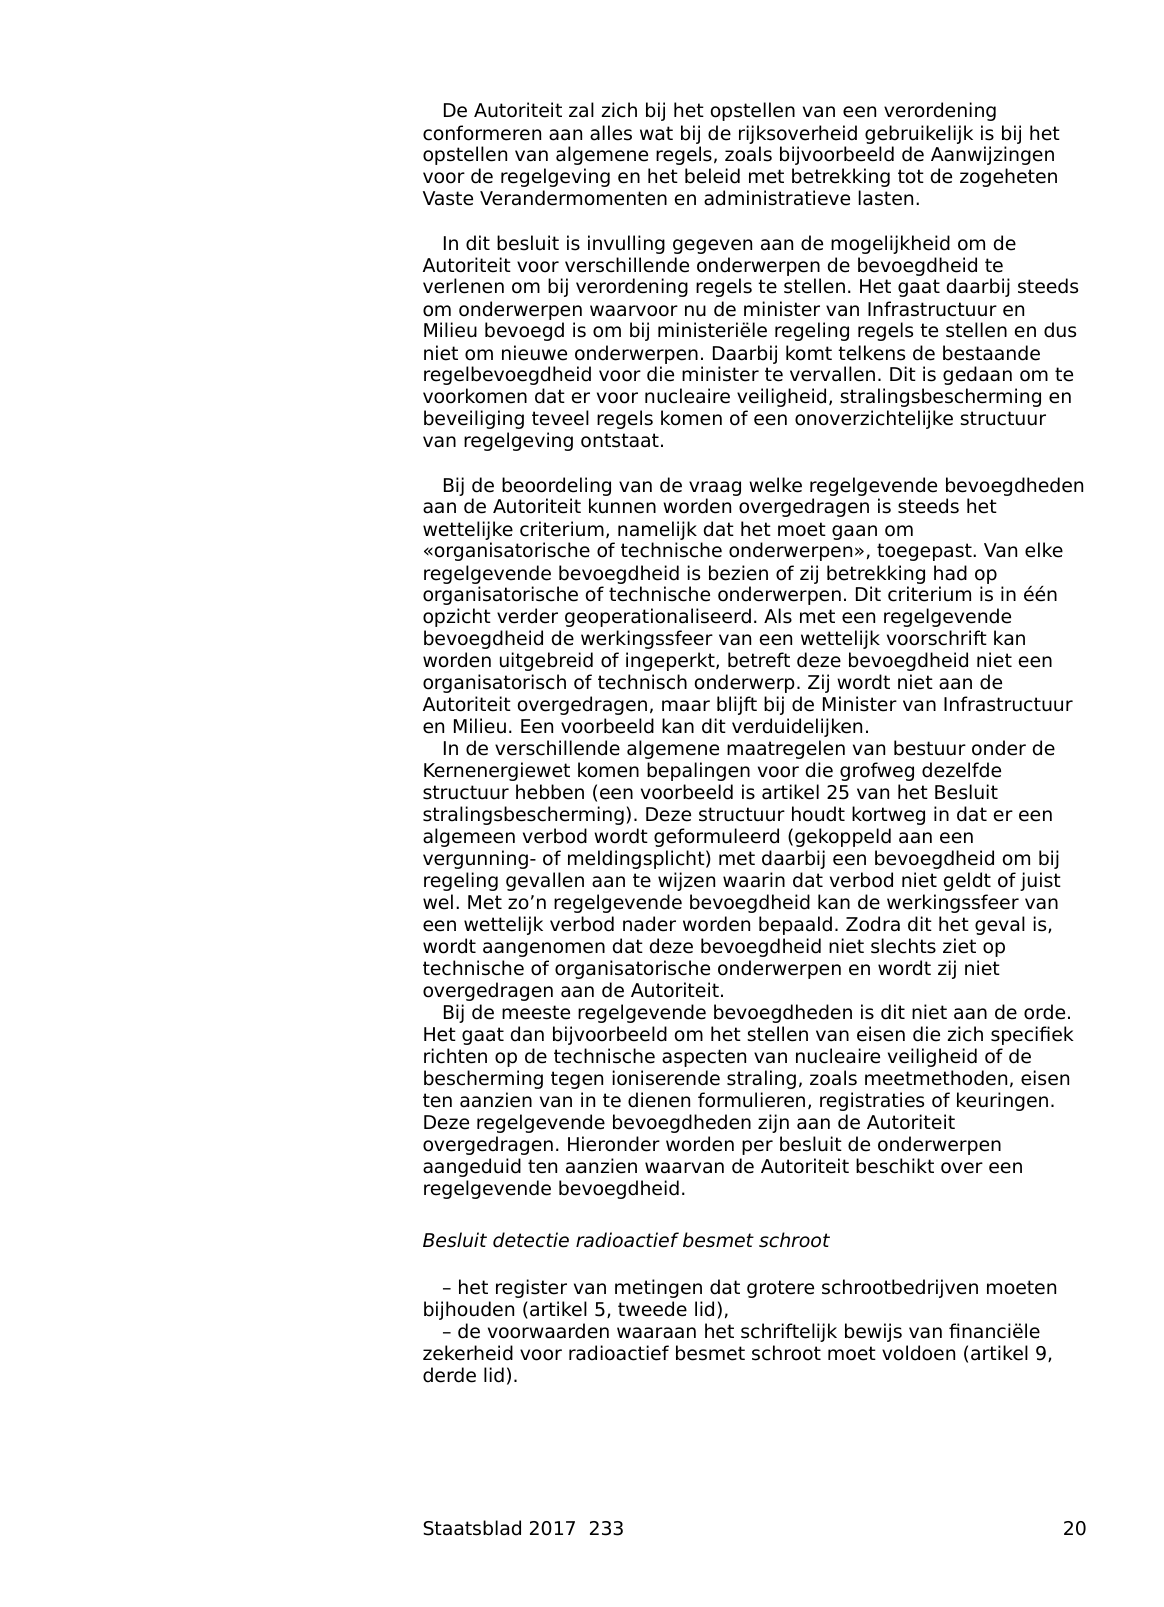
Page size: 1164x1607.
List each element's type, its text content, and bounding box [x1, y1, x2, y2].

text In dit besluit is invulling gegeven aan de mogelijkheid om de Autoriteit voor verschillende onderwerpen de bevoegdheid te verlenen om bij verordening regels te stellen. Het gaat daarbij steeds om onderwerpen waarvoor nu de minister van Infrastructuur en Milieu bevoegd is om bij ministeriële regeling regels te stellen en dus niet om nieuwe onderwerpen. Daarbij komt telkens de bestaande regelbevoegdheid voor die minister te vervallen. Dit is gedaan om te voorkomen dat er voor nucleaire veiligheid, stralingsbescherming en beveiliging teveel regels komen of een onoverzichtelijke structuur van regelgeving ontstaat. [422, 232, 1087, 452]
text De Autoriteit zal zich bij het opstellen van een verordening conformeren aan alles wat bij de rijksoverheid gebruikelijk is bij het opstellen van algemene regels, zoals bijvoorbeeld de Aanwijzingen voor de regelgeving en het beleid met betrekking tot de zogeheten Vaste Verandermomenten en administratieve lasten. [422, 100, 1087, 210]
text In de verschillende algemene maatregelen van bestuur onder de Kernenergiewet komen bepalingen voor die grofweg dezelfde structuur hebben (een voorbeeld is artikel 25 van het Besluit stralingsbescherming). Deze structuur houdt kortweg in dat er een algemeen verbod wordt geformuleerd (gekoppeld aan een vergunning- of meldingsplicht) met daarbij een bevoegdheid om bij regeling gevallen aan te wijzen waarin dat verbod niet geldt of juist wel. Met zo’n regelgevende bevoegdheid kan de werkingssfeer van een wettelijk verbod nader worden bepaald. Zodra dit het geval is, wordt aangenomen dat deze bevoegdheid niet slechts ziet op technische of organisatorische onderwerpen en wordt zij niet overgedragen aan de Autoriteit. [422, 738, 1087, 1002]
text Bij de beoordeling van de vraag welke regelgevende bevoegdheden aan de Autoriteit kunnen worden overgedragen is steeds het wettelijke criterium, namelijk dat het moet gaan om «organisatorische of technische onderwerpen», toegepast. Van elke regelgevende bevoegdheid is bezien of zij betrekking had op organisatorische of technische onderwerpen. Dit criterium is in één opzicht verder geoperationaliseerd. Als met een regelgevende bevoegdheid de werkingssfeer van een wettelijk voorschrift kan worden uitgebreid of ingeperkt, betreft deze bevoegdheid niet een organisatorisch of technisch onderwerp. Zij wordt niet aan de Autoriteit overgedragen, maar blijft bij de Minister van Infrastructuur en Milieu. Een voorbeeld kan dit verduidelijken. [422, 474, 1087, 738]
subtitle Besluit detectie radioactief besmet schroot [422, 1230, 1087, 1252]
text – het register van metingen dat grotere schrootbedrijven moeten bijhouden (artikel 5, tweede lid), [422, 1277, 1087, 1321]
text Bij de meeste regelgevende bevoegdheden is dit niet aan de orde. Het gaat dan bijvoorbeeld om het stellen van eisen die zich specifiek richten op de technische aspecten van nucleaire veiligheid of de bescherming tegen ioniserende straling, zoals meetmethoden, eisen ten aanzien van in te dienen formulieren, registraties of keuringen. Deze regelgevende bevoegdheden zijn aan de Autoriteit overgedragen. Hieronder worden per besluit de onderwerpen aangeduid ten aanzien waarvan de Autoriteit beschikt over een regelgevende bevoegdheid. [422, 1002, 1087, 1200]
text – de voorwaarden waaraan het schriftelijk bewijs van financiële zekerheid voor radioactief besmet schroot moet voldoen (artikel 9, derde lid). [422, 1321, 1087, 1387]
